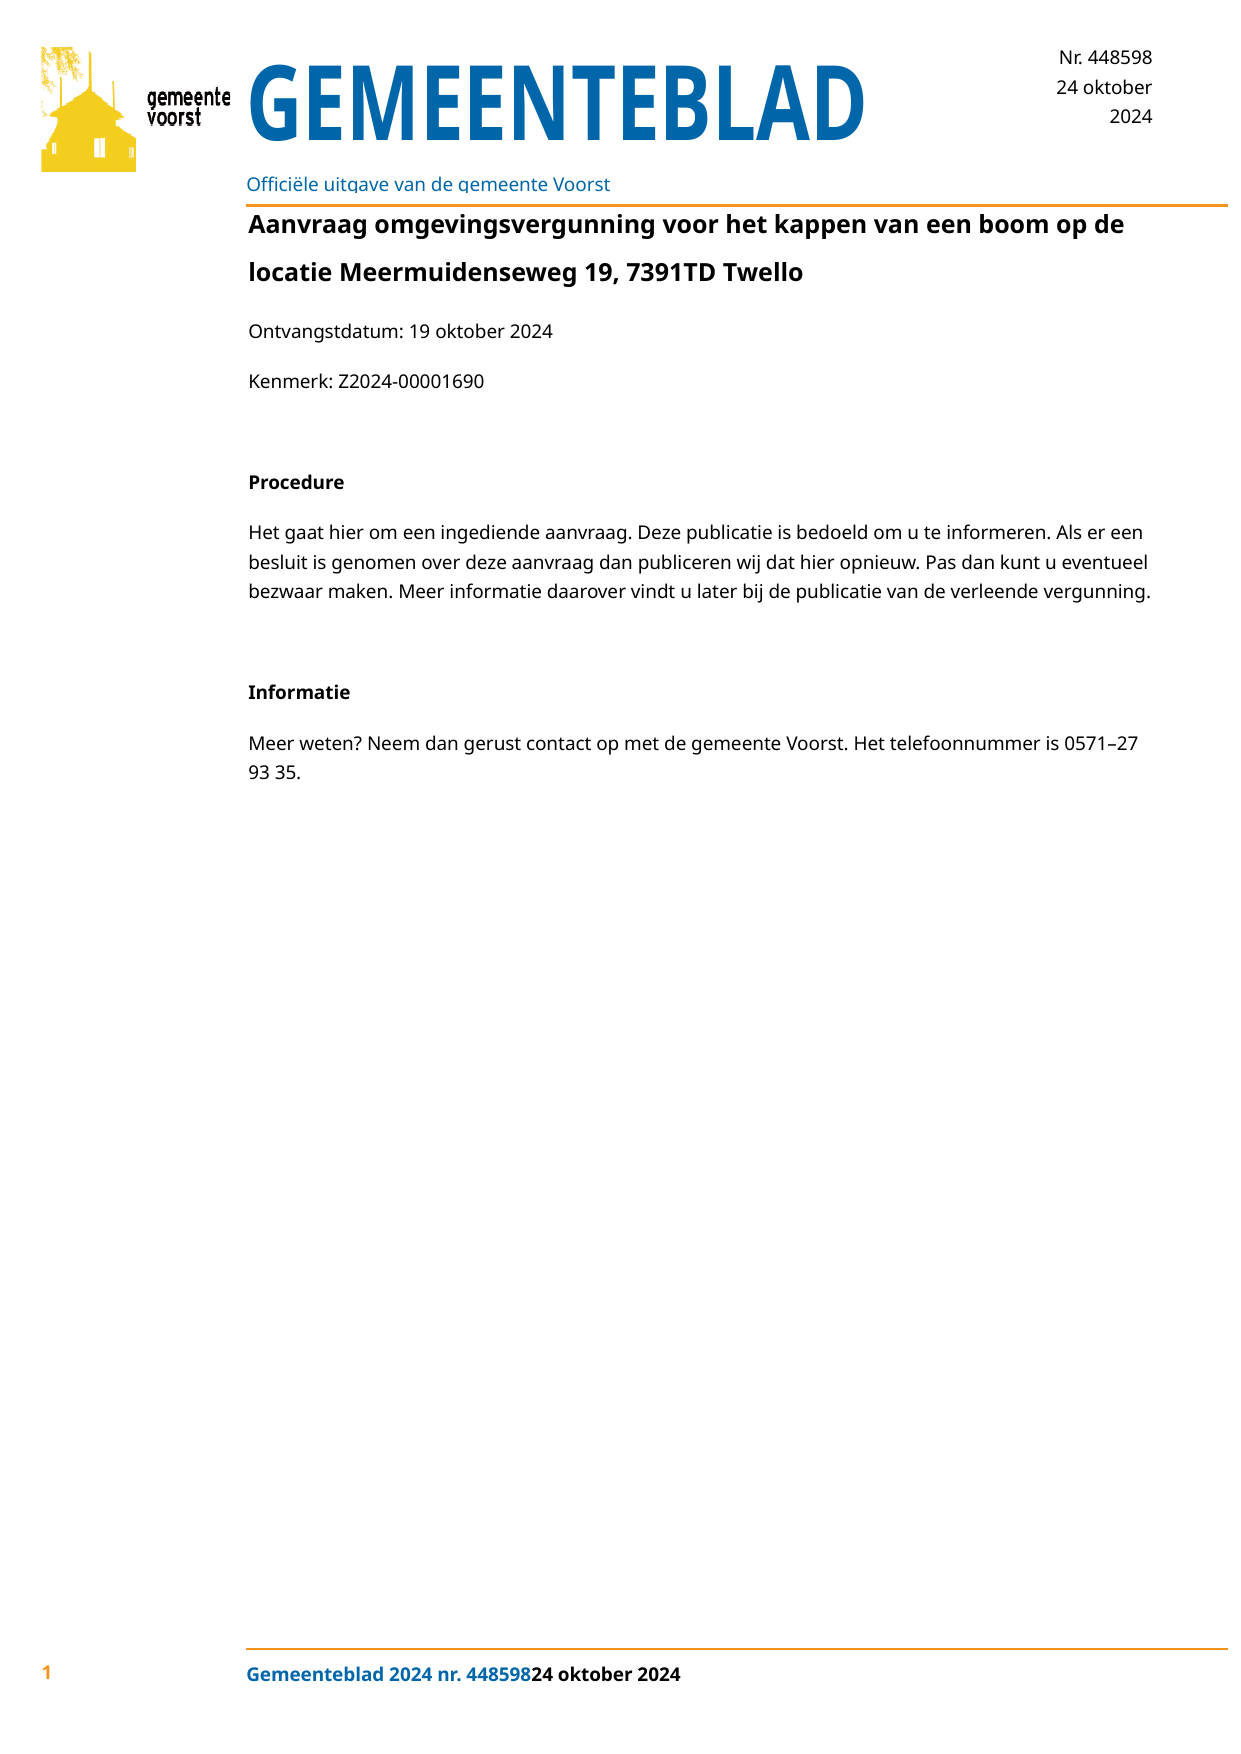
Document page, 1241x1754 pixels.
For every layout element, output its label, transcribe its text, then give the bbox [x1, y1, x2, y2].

picture [41, 47, 231, 172]
text Kenmerk: Z2024-00001690 [248, 368, 1152, 394]
text Procedure [248, 469, 1152, 495]
text Aanvraag omgevingsvergunning voor het kappen van een boom op de locatie Meermuidenseweg 19, 7391TD Twello [248, 207, 1152, 288]
text Meer weten? Neem dan gerust contact op met de gemeente Voorst. Het telefoonnummer is 0571–27 93 35. [248, 730, 1152, 785]
text Informatie [248, 679, 1152, 705]
text Het gaat hier om een ingediende aanvraag. Deze publicatie is bedoeld om u te informeren. Als er een besluit is genomen over deze aanvraag dan publiceren wij dat hier opnieuw. Pas dan kunt u eventueel bezwaar maken. Meer informatie daarover vindt u later bij de publicatie van de verleende vergunning. [248, 519, 1152, 604]
text Ontvangstdatum: 19 oktober 2024 [248, 318, 1152, 344]
